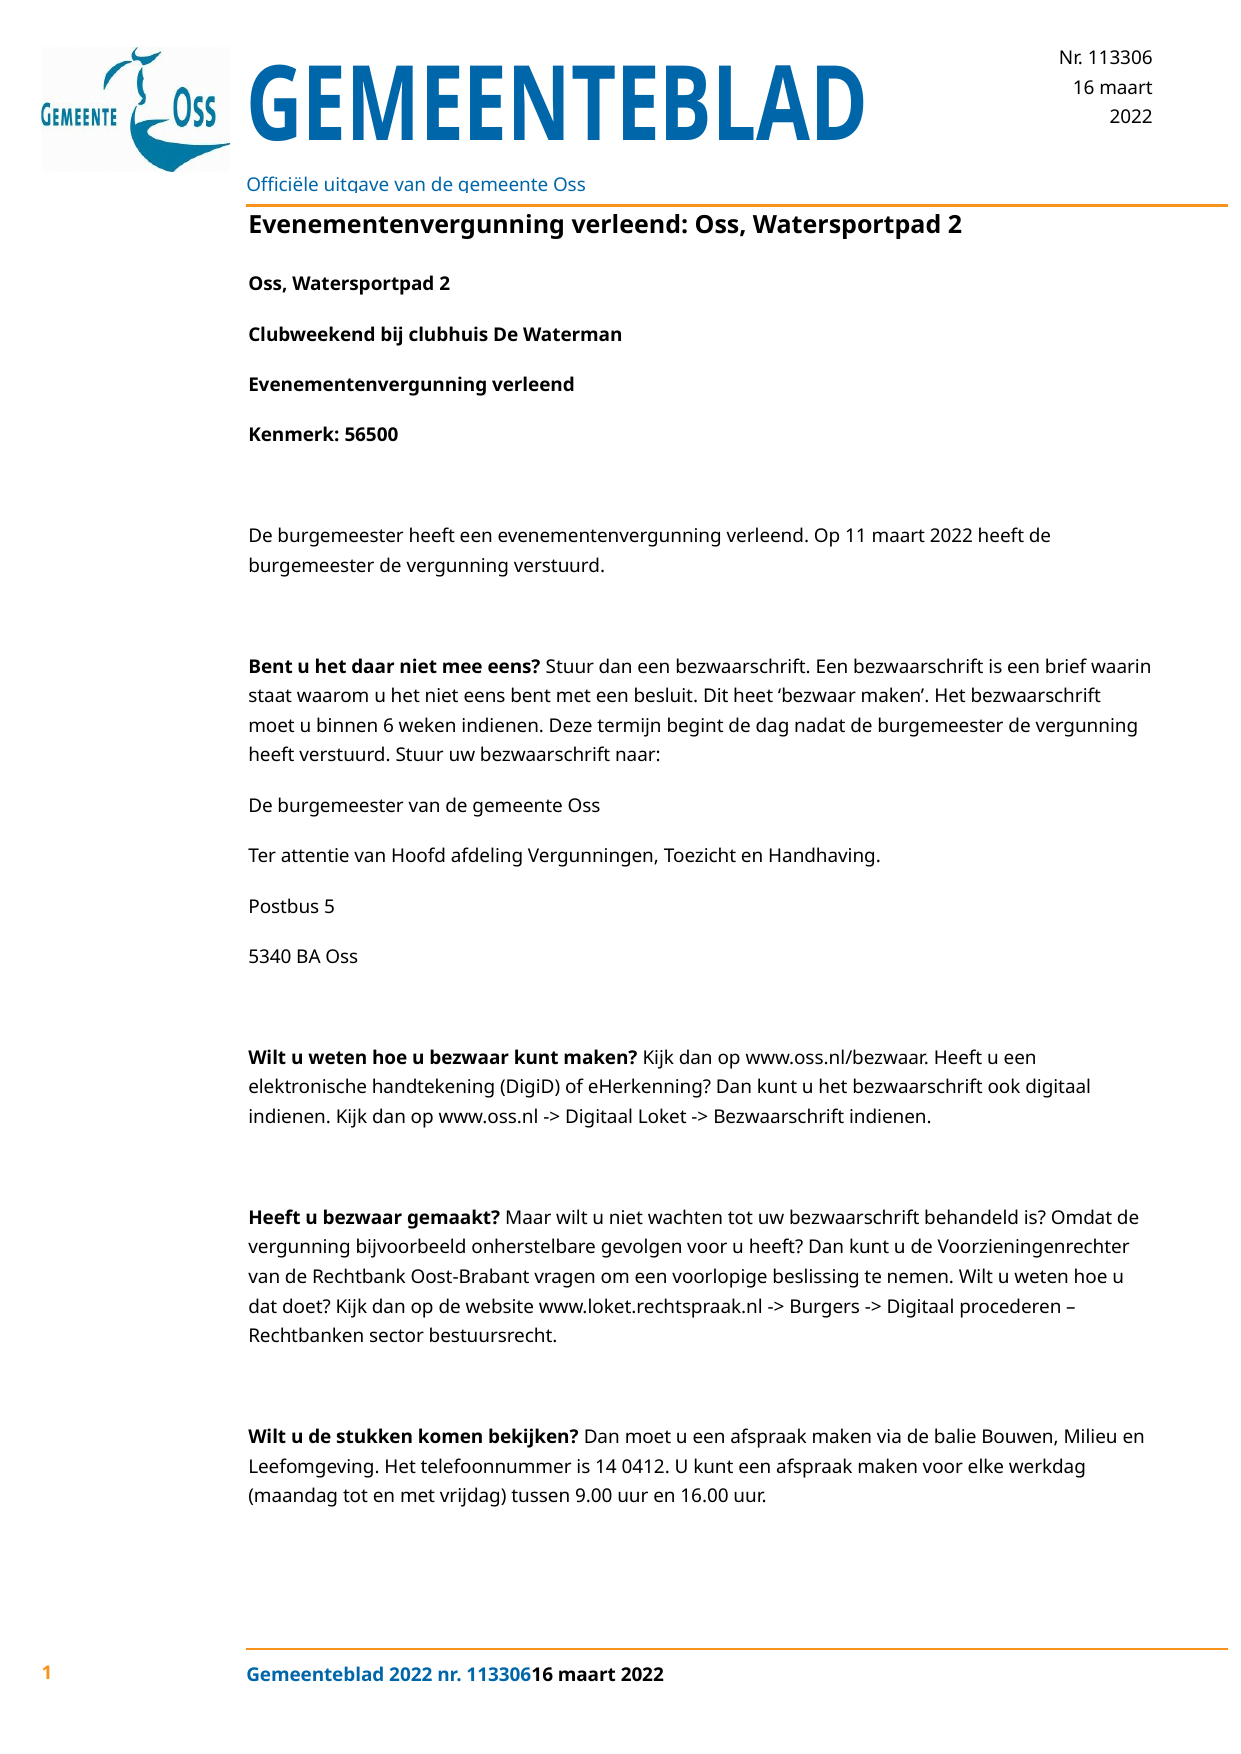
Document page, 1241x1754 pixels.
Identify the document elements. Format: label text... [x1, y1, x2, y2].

text De burgemeester heeft een evenementenvergunning verleend. Op 11 maart 2022 heeft de burgemeester de vergunning verstuurd. [248, 522, 1152, 578]
picture [41, 47, 231, 172]
text Heeft u bezwaar gemaakt? Maar wilt u niet wachten tot uw bezwaarschrift behandeld is? Omdat de vergunning bijvoorbeeld onherstelbare gevolgen voor u heeft? Dan kunt u de Voorzieningenrechter van de Rechtbank Oost-Brabant vragen om een voorlopige beslissing te nemen. Wilt u weten hoe u dat doet? Kijk dan op de website www.loket.rechtspraak.nl -> Burgers -> Digitaal procederen – Rechtbanken sector bestuursrecht. [248, 1204, 1152, 1348]
text Oss, Watersportpad 2 [248, 270, 1152, 296]
text Kenmerk: 56500 [248, 422, 1152, 447]
text Postbus 5 [248, 893, 1152, 918]
text Evenementenvergunning verleend: Oss, Watersportpad 2 [248, 207, 1152, 241]
text Wilt u weten hoe u bezwaar kunt maken? Kijk dan op www.oss.nl/bezwaar. Heeft u een elektronische handtekening (DigiD) of eHerkenning? Dan kunt u het bezwaarschrift ook digitaal indienen. Kijk dan op www.oss.nl -> Digitaal Loket -> Bezwaarschrift indienen. [248, 1044, 1152, 1129]
text Bent u het daar niet mee eens? Stuur dan een bezwaarschrift. Een bezwaarschrift is een brief waarin staat waarom u het niet eens bent met een besluit. Dit heet ‘bezwaar maken’. Het bezwaarschrift moet u binnen 6 weken indienen. Deze termijn begint de dag nadat de burgemeester de vergunning heeft verstuurd. Stuur uw bezwaarschrift naar: [248, 653, 1152, 767]
text De burgemeester van de gemeente Oss [248, 792, 1152, 818]
text Ter attentie van Hoofd afdeling Vergunningen, Toezicht en Handhaving. [248, 842, 1152, 868]
text Evenementenvergunning verleend [248, 371, 1152, 397]
text Clubweekend bij clubhuis De Waterman [248, 321, 1152, 346]
text 5340 BA Oss [248, 943, 1152, 969]
text Wilt u de stukken komen bekijken? Dan moet u een afspraak maken via de balie Bouwen, Milieu en Leefomgeving. Het telefoonnummer is 14 0412. U kunt een afspraak maken voor elke werkdag (maandag tot en met vrijdag) tussen 9.00 uur en 16.00 uur. [248, 1423, 1152, 1508]
